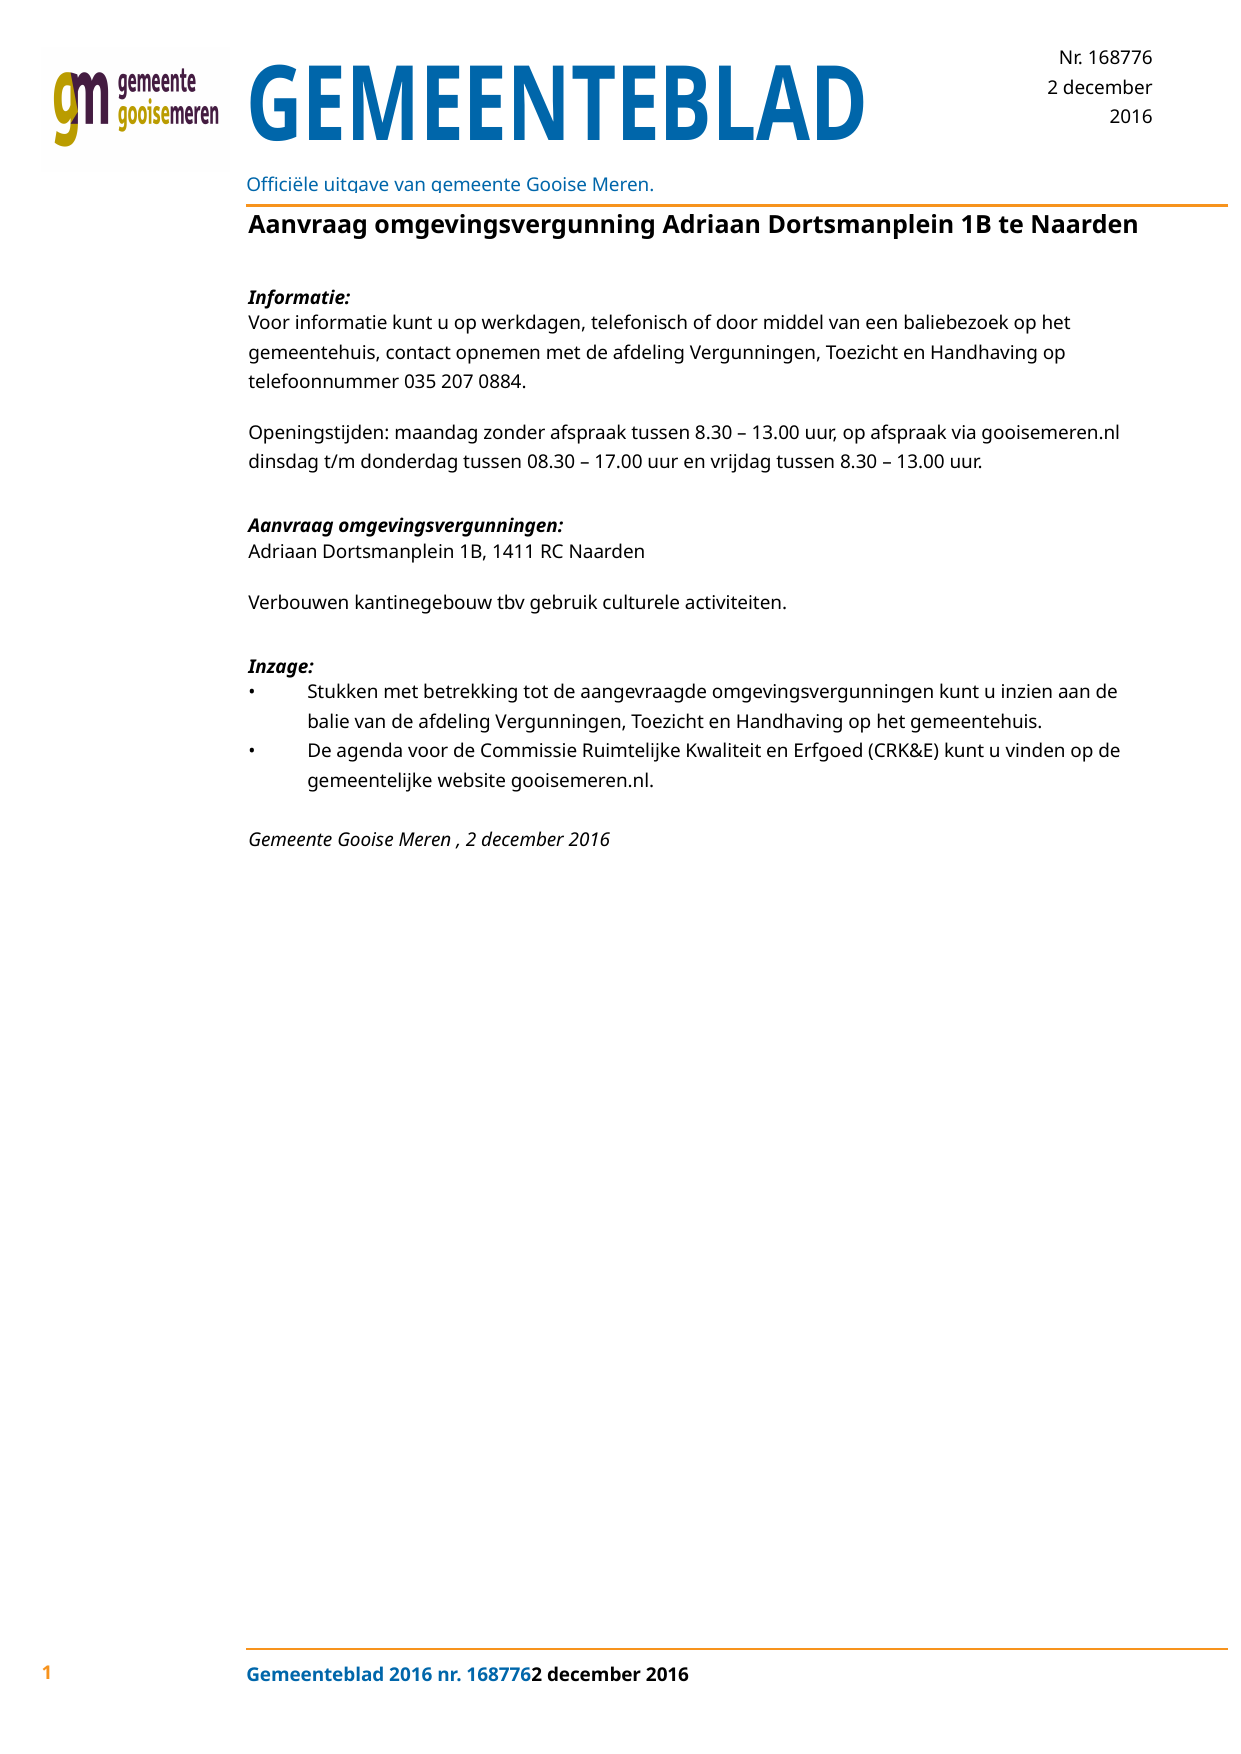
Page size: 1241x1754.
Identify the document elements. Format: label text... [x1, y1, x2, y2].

picture [41, 47, 231, 172]
text Adriaan Dortsmanplein 1B, 1411 RC Naarden [248, 538, 1152, 564]
list Stukken met betrekking tot de aangevraagde omgevingsvergunningen kunt u inzien aan de balie van de afdeling Vergunningen, Toezicht en Handhaving op het gemeentehuis. [248, 678, 1152, 734]
text Openingstijden: maandag zonder afspraak tussen 8.30 – 13.00 uur, op afspraak via gooisemeren.nl dinsdag t/m donderdag tussen 08.30 – 17.00 uur en vrijdag tussen 8.30 – 13.00 uur. [248, 419, 1152, 474]
text Inzage: [248, 653, 1152, 678]
text Informatie: [248, 284, 1152, 309]
text Verbouwen kantinegebouw tbv gebruik culturele activiteiten. [248, 589, 1152, 614]
list De agenda voor de Commissie Ruimtelijke Kwaliteit en Erfgoed (CRK&E) kunt u vinden op de gemeentelijke website gooisemeren.nl. [248, 738, 1152, 793]
text Aanvraag omgevingsvergunningen: [248, 513, 1152, 538]
text Voor informatie kunt u op werkdagen, telefonisch of door middel van een baliebezoek op het gemeentehuis, contact opnemen met de afdeling Vergunningen, Toezicht en Handhaving op telefoonnummer 035 207 0884. [248, 309, 1152, 394]
text Gemeente Gooise Meren , 2 december 2016 [248, 826, 1152, 852]
text Aanvraag omgevingsvergunning Adriaan Dortsmanplein 1B te Naarden [248, 207, 1152, 241]
